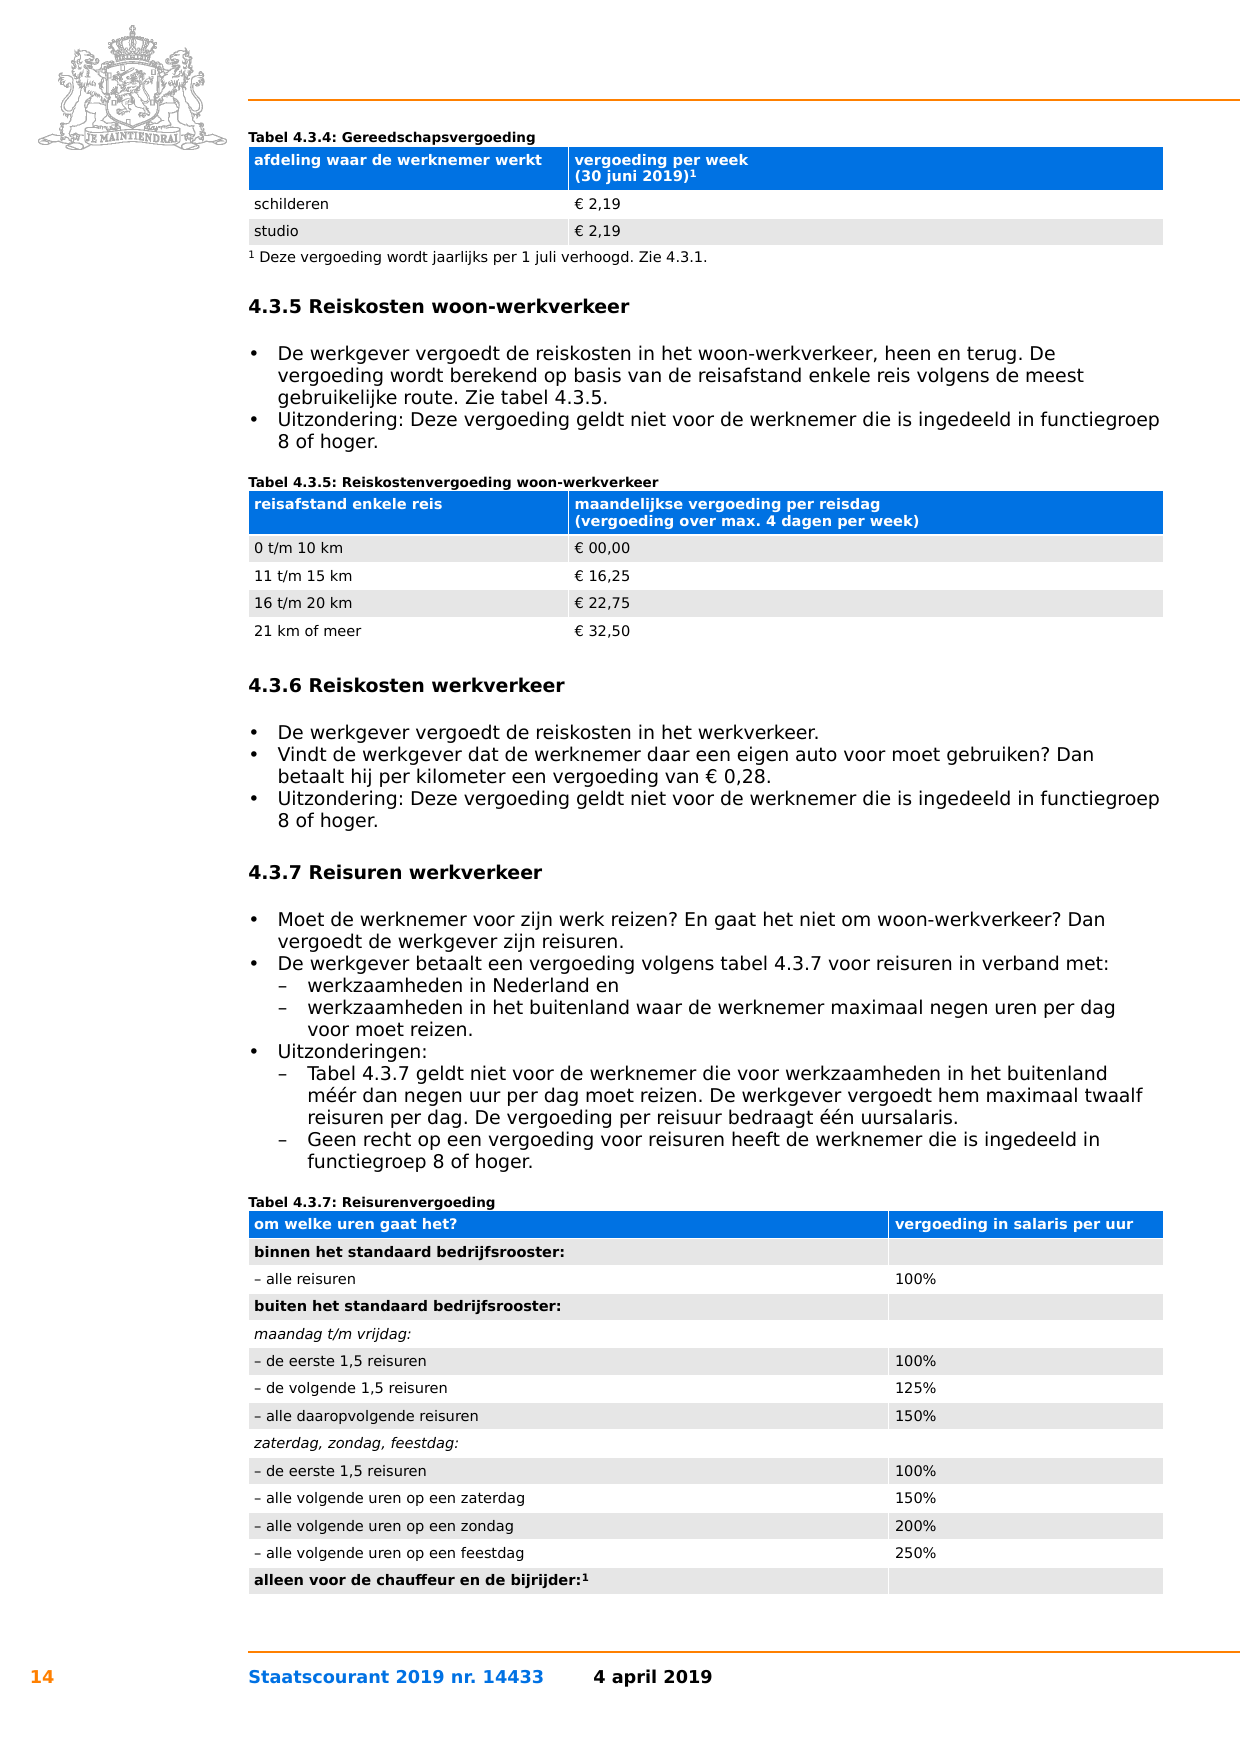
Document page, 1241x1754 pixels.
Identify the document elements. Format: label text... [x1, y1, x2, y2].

table_cell 200% [889, 1513, 1163, 1539]
subtitle 4.3.6 Reiskosten werkverkeer [248, 675, 1163, 697]
table_cell studio [249, 219, 568, 245]
table_cell € 2,19 [569, 219, 1163, 245]
table_cell € 22,75 [569, 590, 1163, 617]
table_cell maandelijkse vergoeding per reisdag (vergoeding over max. 4 dagen per week) [569, 491, 1163, 534]
table_cell € 32,50 [569, 618, 1163, 644]
text – Tabel 4.3.7 geldt niet voor de werknemer die voor werkzaamheden in het buitenland méér dan negen uur per dag moet reizen. De werkgever vergoedt hem maximaal twaalf reisuren per dag. De vergoeding per reisuur bedraagt één uursalaris. [278, 1063, 1163, 1129]
table_cell 16 t/m 20 km [249, 590, 568, 617]
table_cell zaterdag, zondag, feestdag: [249, 1431, 888, 1457]
text – werkzaamheden in Nederland en [278, 975, 1163, 997]
text • Uitzondering: Deze vergoeding geldt niet voor de werknemer die is ingedeeld in functiegroep 8 of hoger. [248, 788, 1163, 832]
text • De werkgever vergoedt de reiskosten in het woon-werkverkeer, heen en terug. De vergoeding wordt berekend op basis van de reisafstand enkele reis volgens de meest gebruikelijke route. Zie tabel 4.3.5. [248, 343, 1163, 408]
table_cell vergoeding in salaris per uur [889, 1211, 1163, 1238]
table_cell 11 t/m 15 km [249, 563, 568, 589]
table_cell schilderen [249, 191, 568, 217]
table_cell [889, 1431, 1163, 1457]
subtitle 4.3.7 Reisuren werkverkeer [248, 862, 1163, 884]
table_cell € 00,00 [569, 536, 1163, 562]
text • De werkgever vergoedt de reiskosten in het werkverkeer. [248, 722, 1163, 744]
text • Vindt de werkgever dat de werknemer daar een eigen auto voor moet gebruiken? Dan betaalt hij per kilometer een vergoeding van € 0,28. [248, 744, 1163, 788]
table_cell 100% [889, 1266, 1163, 1292]
table_cell afdeling waar de werknemer werkt [249, 147, 568, 190]
table_cell vergoeding per week (30 juni 2019)1 [569, 147, 1163, 190]
table_cell 100% [889, 1458, 1163, 1484]
table_cell [889, 1294, 1163, 1320]
table_cell alleen voor de chauffeur en de bijrijder:1 [249, 1568, 888, 1594]
table_cell € 16,25 [569, 563, 1163, 589]
table_cell reisafstand enkele reis [249, 491, 568, 534]
table_cell 0 t/m 10 km [249, 536, 568, 562]
text – werkzaamheden in het buitenland waar de werknemer maximaal negen uren per dag voor moet reizen. [278, 997, 1163, 1041]
picture [38, 25, 227, 150]
table_cell [889, 1239, 1163, 1265]
table_cell buiten het standaard bedrijfsrooster: [249, 1294, 888, 1320]
table_cell [889, 1321, 1163, 1347]
table_cell € 2,19 [569, 191, 1163, 217]
table_cell 21 km of meer [249, 618, 568, 644]
table_cell om welke uren gaat het? [249, 1211, 888, 1238]
table_cell [889, 1568, 1163, 1594]
table_header Tabel 4.3.4: Gereedschapsvergoeding [248, 130, 1163, 146]
table_cell 1 Deze vergoeding wordt jaarlijks per 1 juli verhoogd. Zie 4.3.1. [248, 246, 1163, 266]
text • Uitzondering: Deze vergoeding geldt niet voor de werknemer die is ingedeeld in functiegroep 8 of hoger. [248, 408, 1163, 452]
table_cell – alle volgende uren op een zaterdag [249, 1485, 888, 1512]
table_cell 100% [889, 1348, 1163, 1375]
table_cell 125% [889, 1376, 1163, 1402]
table_cell – alle reisuren [249, 1266, 888, 1292]
text • De werkgever betaalt een vergoeding volgens tabel 4.3.7 voor reisuren in verband met: [248, 953, 1163, 975]
table_header Tabel 4.3.5: Reiskostenvergoeding woon-werkverkeer [248, 474, 1163, 490]
table_cell 150% [889, 1403, 1163, 1429]
table_cell – de eerste 1,5 reisuren [249, 1458, 888, 1484]
text • Moet de werknemer voor zijn werk reizen? En gaat het niet om woon-werkverkeer? Dan vergoedt de werkgever zijn reisuren. [248, 909, 1163, 953]
table_cell 150% [889, 1485, 1163, 1512]
table_cell – alle volgende uren op een feestdag [249, 1540, 888, 1566]
table_header Tabel 4.3.7: Reisurenvergoeding [248, 1195, 1163, 1210]
table_cell 250% [889, 1540, 1163, 1566]
table_cell – de eerste 1,5 reisuren [249, 1348, 888, 1375]
table_cell – alle daaropvolgende reisuren [249, 1403, 888, 1429]
table_cell binnen het standaard bedrijfsrooster: [249, 1239, 888, 1265]
text • Uitzonderingen: [248, 1041, 1163, 1063]
subtitle 4.3.5 Reiskosten woon-werkverkeer [248, 296, 1163, 318]
table_cell – alle volgende uren op een zondag [249, 1513, 888, 1539]
table_cell – de volgende 1,5 reisuren [249, 1376, 888, 1402]
text – Geen recht op een vergoeding voor reisuren heeft de werknemer die is ingedeeld in functiegroep 8 of hoger. [278, 1129, 1163, 1173]
table_cell maandag t/m vrijdag: [249, 1321, 888, 1347]
